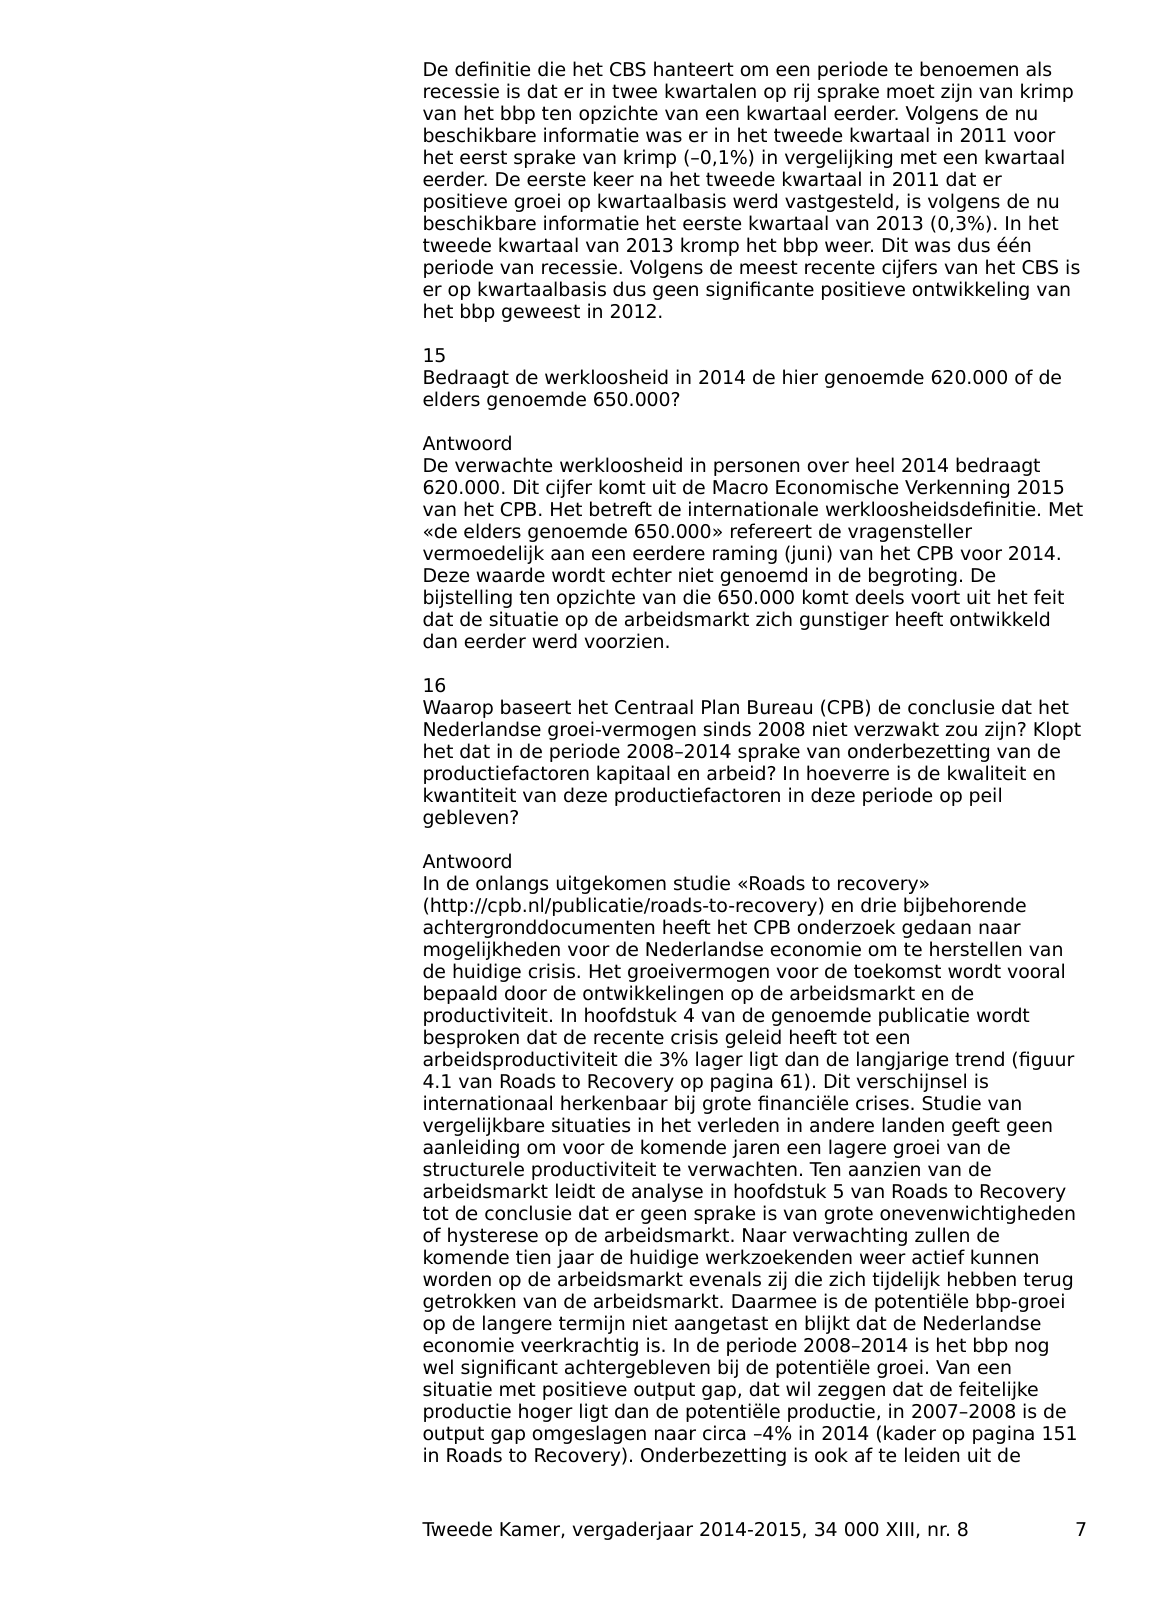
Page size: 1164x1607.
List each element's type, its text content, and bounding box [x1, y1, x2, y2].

text Bedraagt de werkloosheid in 2014 de hier genoemde 620.000 of de elders genoemde 650.000? [422, 367, 1087, 411]
text De definitie die het CBS hanteert om een periode te benoemen als recessie is dat er in twee kwartalen op rij sprake moet zijn van krimp van het bbp ten opzichte van een kwartaal eerder. Volgens de nu beschikbare informatie was er in het tweede kwartaal in 2011 voor het eerst sprake van krimp (–0,1%) in vergelijking met een kwartaal eerder. De eerste keer na het tweede kwartaal in 2011 dat er positieve groei op kwartaalbasis werd vastgesteld, is volgens de nu beschikbare informatie het eerste kwartaal van 2013 (0,3%). In het tweede kwartaal van 2013 kromp het bbp weer. Dit was dus één periode van recessie. Volgens de meest recente cijfers van het CBS is er op kwartaalbasis dus geen significante positieve ontwikkeling van het bbp geweest in 2012. [422, 59, 1087, 323]
text Antwoord [422, 851, 1087, 873]
text Antwoord [422, 433, 1087, 455]
text 15 [422, 345, 1087, 367]
text 16 [422, 675, 1087, 697]
text De verwachte werkloosheid in personen over heel 2014 bedraagt 620.000. Dit cijfer komt uit de Macro Economische Verkenning 2015 van het CPB. Het betreft de internationale werkloosheidsdefinitie. Met «de elders genoemde 650.000» refereert de vragensteller vermoedelijk aan een eerdere raming (juni) van het CPB voor 2014. Deze waarde wordt echter niet genoemd in de begroting. De bijstelling ten opzichte van die 650.000 komt deels voort uit het feit dat de situatie op de arbeidsmarkt zich gunstiger heeft ontwikkeld dan eerder werd voorzien. [422, 455, 1087, 653]
text In de onlangs uitgekomen studie «Roads to recovery» (http://cpb.nl/publicatie/roads-to-recovery) en drie bijbehorende achtergronddocumenten heeft het CPB onderzoek gedaan naar mogelijkheden voor de Nederlandse economie om te herstellen van de huidige crisis. Het groeivermogen voor de toekomst wordt vooral bepaald door de ontwikkelingen op de arbeidsmarkt en de productiviteit. In hoofdstuk 4 van de genoemde publicatie wordt besproken dat de recente crisis geleid heeft tot een arbeidsproductiviteit die 3% lager ligt dan de langjarige trend (figuur 4.1 van Roads to Recovery op pagina 61). Dit verschijnsel is internationaal herkenbaar bij grote financiële crises. Studie van vergelijkbare situaties in het verleden in andere landen geeft geen aanleiding om voor de komende jaren een lagere groei van de structurele productiviteit te verwachten. Ten aanzien van de arbeidsmarkt leidt de analyse in hoofdstuk 5 van Roads to Recovery tot de conclusie dat er geen sprake is van grote onevenwichtigheden of hysterese op de arbeidsmarkt. Naar verwachting zullen de komende tien jaar de huidige werkzoekenden weer actief kunnen worden op de arbeidsmarkt evenals zij die zich tijdelijk hebben terug getrokken van de arbeidsmarkt. Daarmee is de potentiële bbp-groei op de langere termijn niet aangetast en blijkt dat de Nederlandse economie veerkrachtig is. In de periode 2008–2014 is het bbp nog wel significant achtergebleven bij de potentiële groei. Van een situatie met positieve output gap, dat wil zeggen dat de feitelijke productie hoger ligt dan de potentiële productie, in 2007–2008 is de output gap omgeslagen naar circa –4% in 2014 (kader op pagina 151 in Roads to Recovery). Onderbezetting is ook af te leiden uit de [422, 873, 1087, 1467]
text Waarop baseert het Centraal Plan Bureau (CPB) de conclusie dat het Nederlandse groei-vermogen sinds 2008 niet verzwakt zou zijn? Klopt het dat in de periode 2008–2014 sprake van onderbezetting van de productiefactoren kapitaal en arbeid? In hoeverre is de kwaliteit en kwantiteit van deze productiefactoren in deze periode op peil gebleven? [422, 697, 1087, 829]
